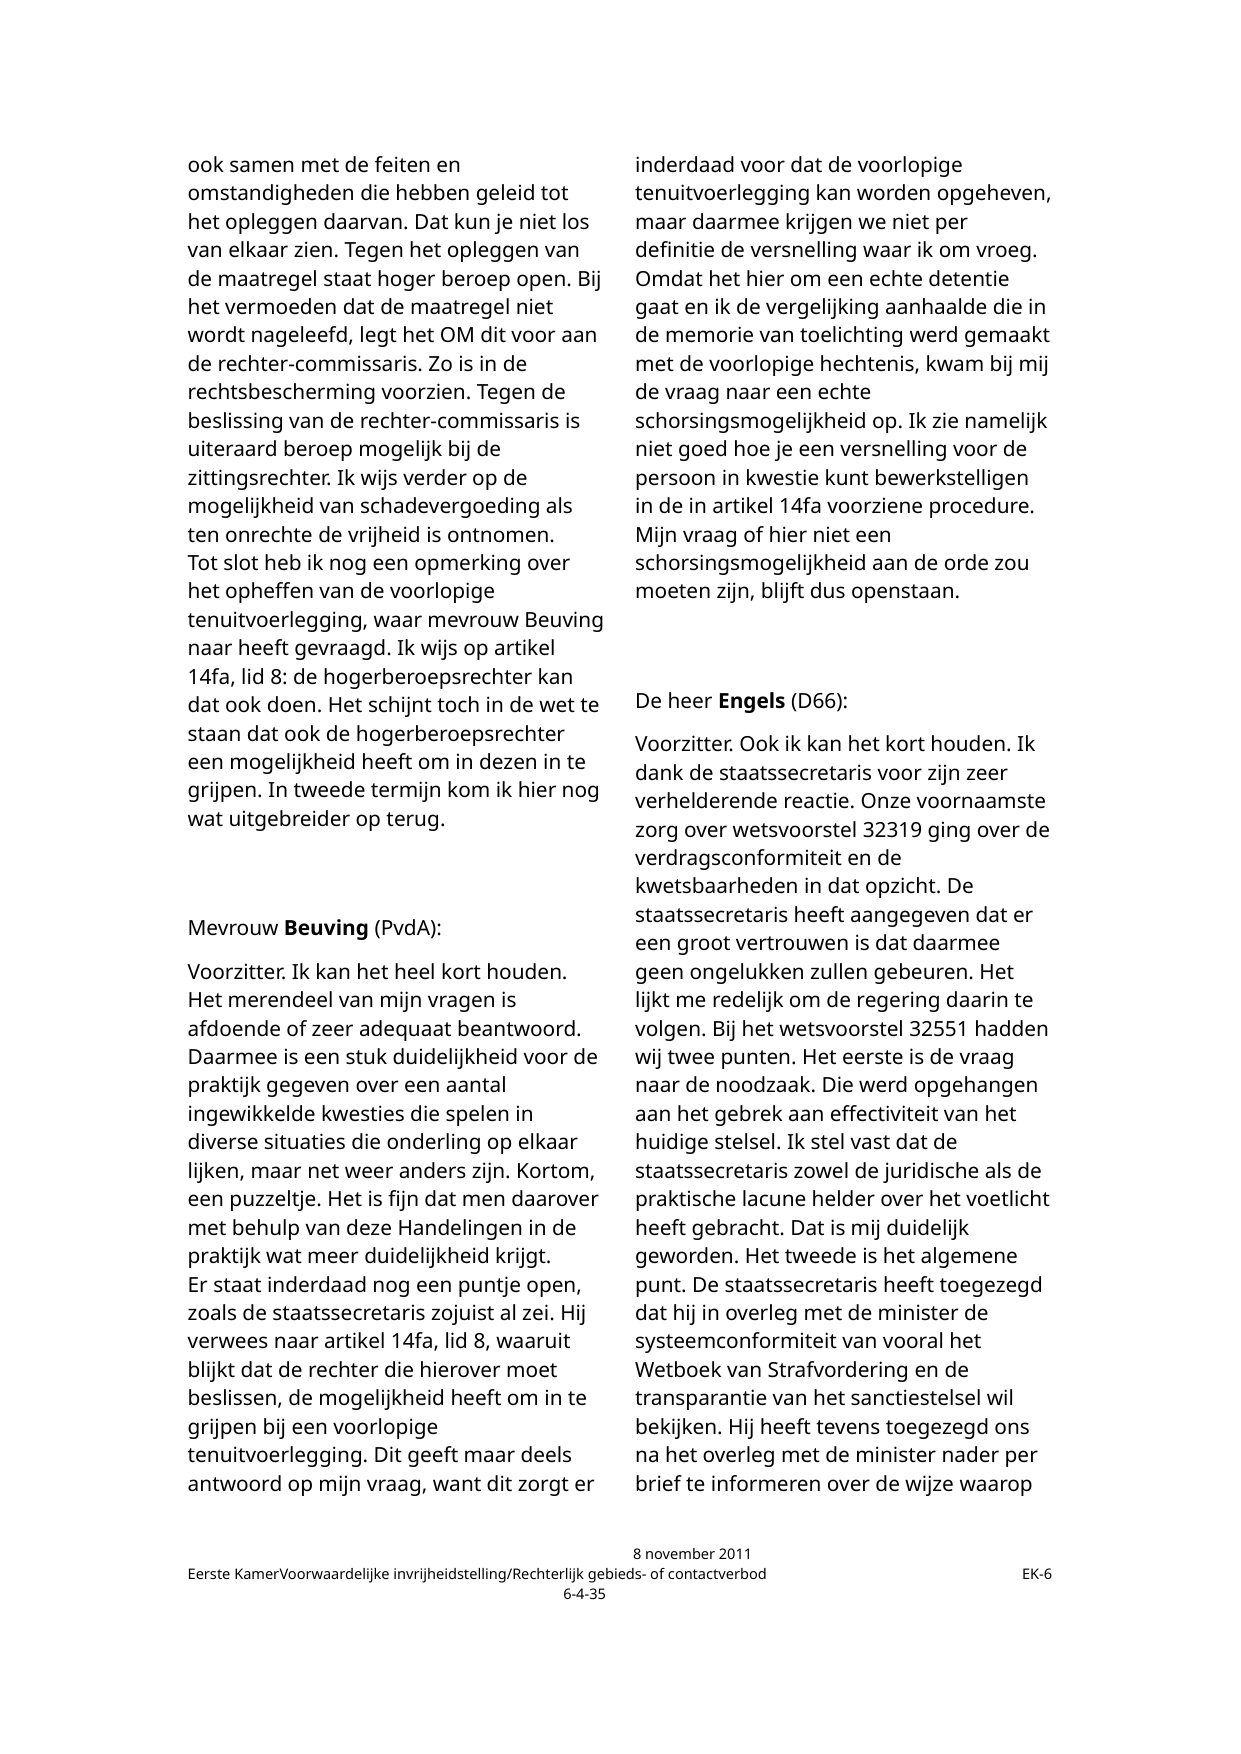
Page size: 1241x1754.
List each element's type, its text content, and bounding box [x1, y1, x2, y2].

text Voorzitter. Ook ik kan het kort houden. Ik dank de staatssecretaris voor zijn zeer verhelderende reactie. Onze voornaamste zorg over wetsvoorstel 32319 ging over de verdragsconformiteit en de kwetsbaarheden in dat opzicht. De staatssecretaris heeft aangegeven dat er een groot vertrouwen is dat daarmee geen ongelukken zullen gebeuren. Het lijkt me redelijk om de regering daarin te volgen. Bij het wetsvoorstel 32551 hadden wij twee punten. Het eerste is de vraag naar de noodzaak. Die werd opgehangen aan het gebrek aan effectiviteit van het huidige stelsel. Ik stel vast dat de staatssecretaris zowel de juridische als de praktische lacune helder over het voetlicht heeft gebracht. Dat is mij duidelijk geworden. Het tweede is het algemene punt. De staatssecretaris heeft toegezegd dat hij in overleg met de minister de systeemconformiteit van vooral het Wetboek van Strafvordering en de transparantie van het sanctiestelsel wil bekijken. Hij heeft tevens toegezegd ons na het overleg met de minister nader per brief te informeren over de wijze waarop [635, 729, 1053, 1497]
text ook samen met de feiten en omstandigheden die hebben geleid tot het opleggen daarvan. Dat kun je niet los van elkaar zien. Tegen het opleggen van de maatregel staat hoger beroep open. Bij het vermoeden dat de maatregel niet wordt nageleefd, legt het OM dit voor aan de rechter-commissaris. Zo is in de rechtsbescherming voorzien. Tegen de beslissing van de rechter-commissaris is uiteraard beroep mogelijk bij de zittingsrechter. Ik wijs verder op de mogelijkheid van schadevergoeding als ten onrechte de vrijheid is ontnomen. [187, 150, 605, 548]
text inderdaad voor dat de voorlopige tenuitvoerlegging kan worden opgeheven, maar daarmee krijgen we niet per definitie de versnelling waar ik om vroeg. Omdat het hier om een echte detentie gaat en ik de vergelijking aanhaalde die in de memorie van toelichting werd gemaakt met de voorlopige hechtenis, kwam bij mij de vraag naar een echte schorsingsmogelijkheid op. Ik zie namelijk niet goed hoe je een versnelling voor de persoon in kwestie kunt bewerkstelligen in de in artikel 14fa voorziene procedure. Mijn vraag of hier niet een schorsingsmogelijkheid aan de orde zou moeten zijn, blijft dus openstaan. [635, 150, 1053, 605]
text Voorzitter. Ik kan het heel kort houden. Het merendeel van mijn vragen is afdoende of zeer adequaat beantwoord. Daarmee is een stuk duidelijkheid voor de praktijk gegeven over een aantal ingewikkelde kwesties die spelen in diverse situaties die onderling op elkaar lijken, maar net weer anders zijn. Kortom, een puzzeltje. Het is fijn dat men daarover met behulp van deze Handelingen in de praktijk wat meer duidelijkheid krijgt. [187, 957, 605, 1270]
text  [635, 635, 1053, 663]
text Tot slot heb ik nog een opmerking over het opheffen van de voorlopige tenuitvoerlegging, waar mevrouw Beuving naar heeft gevraagd. Ik wijs op artikel 14fa, lid 8: de hogerberoepsrechter kan dat ook doen. Het schijnt toch in de wet te staan dat ook de hogerberoepsrechter een mogelijkheid heeft om in dezen in te grijpen. In tweede termijn kom ik hier nog wat uitgebreider op terug. [187, 548, 605, 832]
text Mevrouw Beuving (PvdA): [187, 913, 605, 942]
text De heer Engels (D66): [635, 686, 1053, 714]
text Er staat inderdaad nog een puntje open, zoals de staatssecretaris zojuist al zei. Hij verwees naar artikel 14fa, lid 8, waaruit blijkt dat de rechter die hierover moet beslissen, de mogelijkheid heeft om in te grijpen bij een voorlopige tenuitvoerlegging. Dit geeft maar deels antwoord op mijn vraag, want dit zorgt er [187, 1270, 605, 1497]
text  [187, 862, 605, 891]
